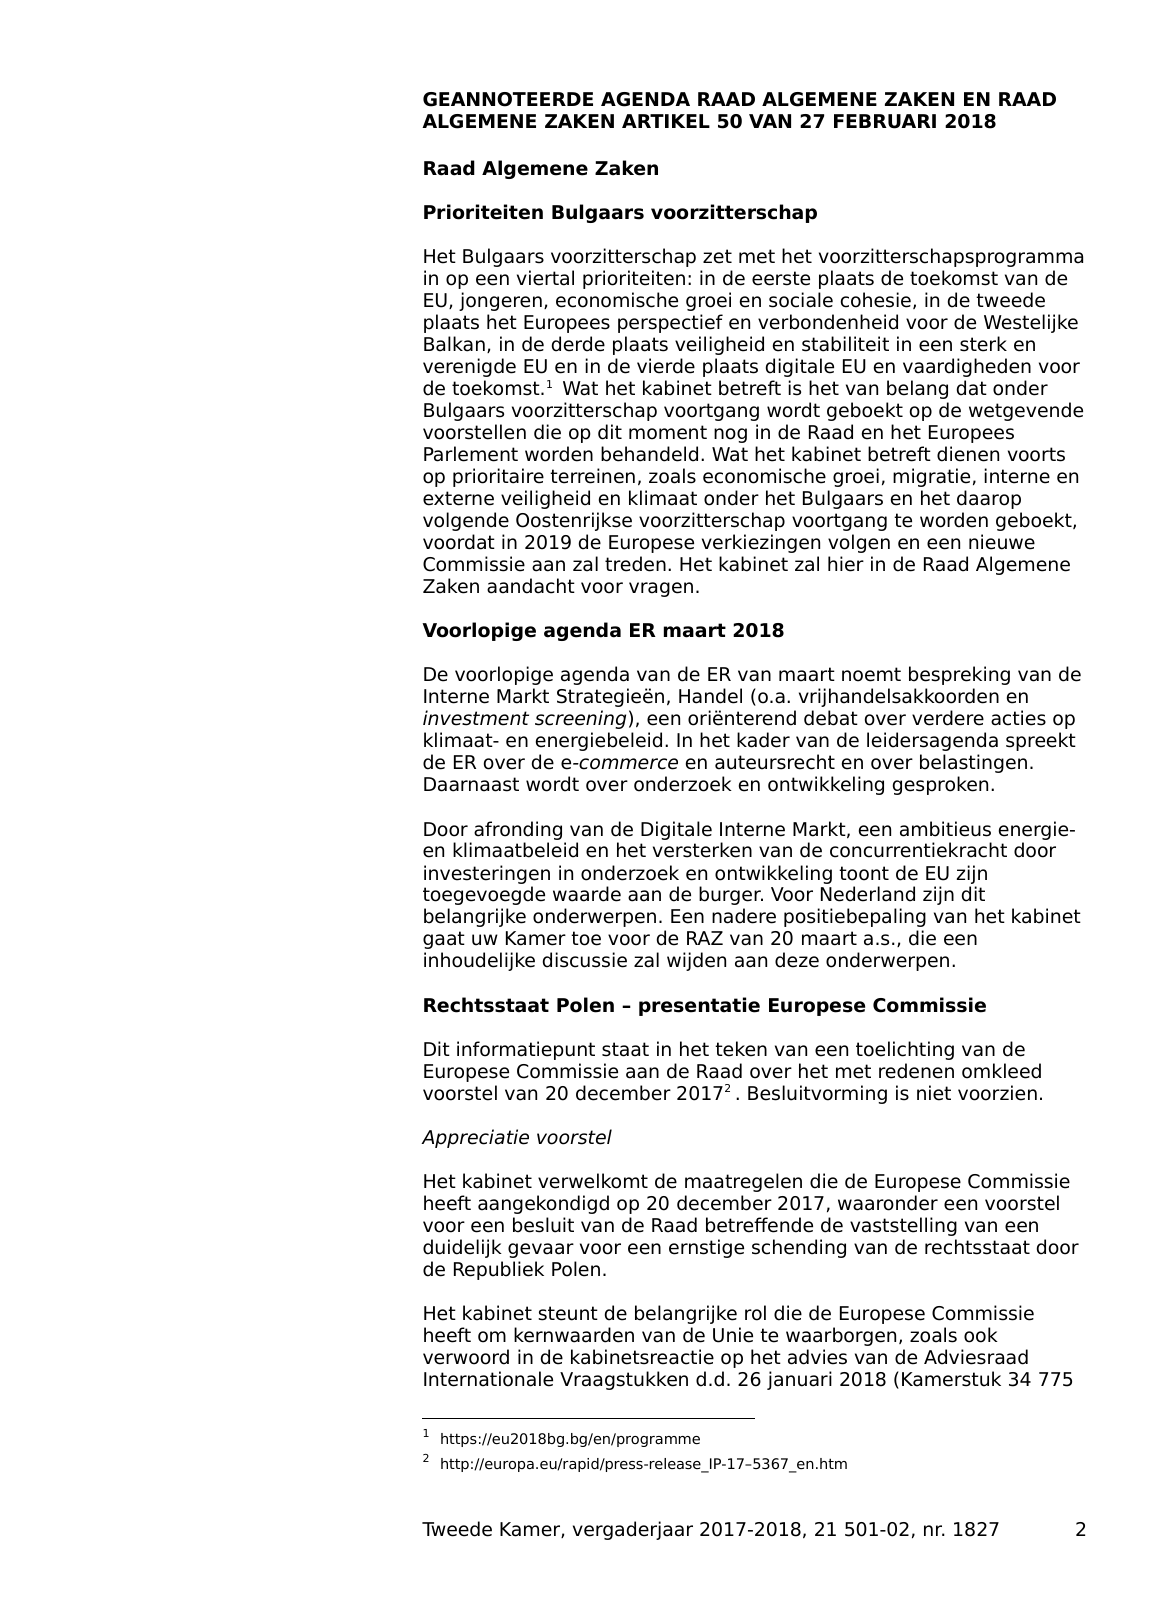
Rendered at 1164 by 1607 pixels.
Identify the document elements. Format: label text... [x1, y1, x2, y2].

text Door afronding van de Digitale Interne Markt, een ambitieus energie- en klimaatbeleid en het versterken van de concurrentiekracht door investeringen in onderzoek en ontwikkeling toont de EU zijn toegevoegde waarde aan de burger. Voor Nederland zijn dit belangrijke onderwerpen. Een nadere positiebepaling van het kabinet gaat uw Kamer toe voor de RAZ van 20 maart a.s., die een inhoudelijke discussie zal wijden aan deze onderwerpen. [422, 818, 1087, 972]
subtitle Appreciatie voorstel [422, 1127, 1087, 1149]
subtitle Rechtsstaat Polen – presentatie Europese Commissie [422, 994, 1087, 1016]
subtitle Voorlopige agenda ER maart 2018 [422, 620, 1087, 642]
text Het kabinet verwelkomt de maatregelen die de Europese Commissie heeft aangekondigd op 20 december 2017, waaronder een voorstel voor een besluit van de Raad betreffende de vaststelling van een duidelijk gevaar voor een ernstige schending van de rechtsstaat door de Republiek Polen. [422, 1171, 1087, 1281]
text Het kabinet steunt de belangrijke rol die de Europese Commissie heeft om kernwaarden van de Unie te waarborgen, zoals ook verwoord in de kabinetsreactie op het advies van de Adviesraad Internationale Vraagstukken d.d. 26 januari 2018 (Kamerstuk 34 775 [422, 1303, 1087, 1391]
text http://europa.eu/rapid/press-release_IP-17–5367_en.htm [422, 1452, 1087, 1474]
text Dit informatiepunt staat in het teken van een toelichting van de Europese Commissie aan de Raad over het met redenen omkleed voorstel van 20 december 2017. Besluitvorming is niet voorzien. [422, 1039, 1087, 1104]
subtitle GEANNOTEERDE AGENDA RAAD ALGEMENE ZAKEN EN RAAD ALGEMENE ZAKEN ARTIKEL 50 VAN 27 FEBRUARI 2018 [422, 89, 1087, 133]
text De voorlopige agenda van de ER van maart noemt bespreking van de Interne Markt Strategieën, Handel (o.a. vrijhandelsakkoorden en investment screening), een oriënterend debat over verdere acties op klimaat- en energiebeleid. In het kader van de leidersagenda spreekt de ER over de e-commerce en auteursrecht en over belastingen. Daarnaast wordt over onderzoek en ontwikkeling gesproken. [422, 664, 1087, 796]
subtitle Prioriteiten Bulgaars voorzitterschap [422, 202, 1087, 224]
subtitle Raad Algemene Zaken [422, 158, 1087, 180]
text https://eu2018bg.bg/en/programme [422, 1427, 1087, 1449]
text Het Bulgaars voorzitterschap zet met het voorzitterschapsprogramma in op een viertal prioriteiten: in de eerste plaats de toekomst van de EU, jongeren, economische groei en sociale cohesie, in de tweede plaats het Europees perspectief en verbondenheid voor de Westelijke Balkan, in de derde plaats veiligheid en stabiliteit in een sterk en verenigde EU en in de vierde plaats digitale EU en vaardigheden voor de toekomst. Wat het kabinet betreft is het van belang dat onder Bulgaars voorzitterschap voortgang wordt geboekt op de wetgevende voorstellen die op dit moment nog in de Raad en het Europees Parlement worden behandeld. Wat het kabinet betreft dienen voorts op prioritaire terreinen, zoals economische groei, migratie, interne en externe veiligheid en klimaat onder het Bulgaars en het daarop volgende Oostenrijkse voorzitterschap voortgang te worden geboekt, voordat in 2019 de Europese verkiezingen volgen en een nieuwe Commissie aan zal treden. Het kabinet zal hier in de Raad Algemene Zaken aandacht voor vragen. [422, 246, 1087, 598]
